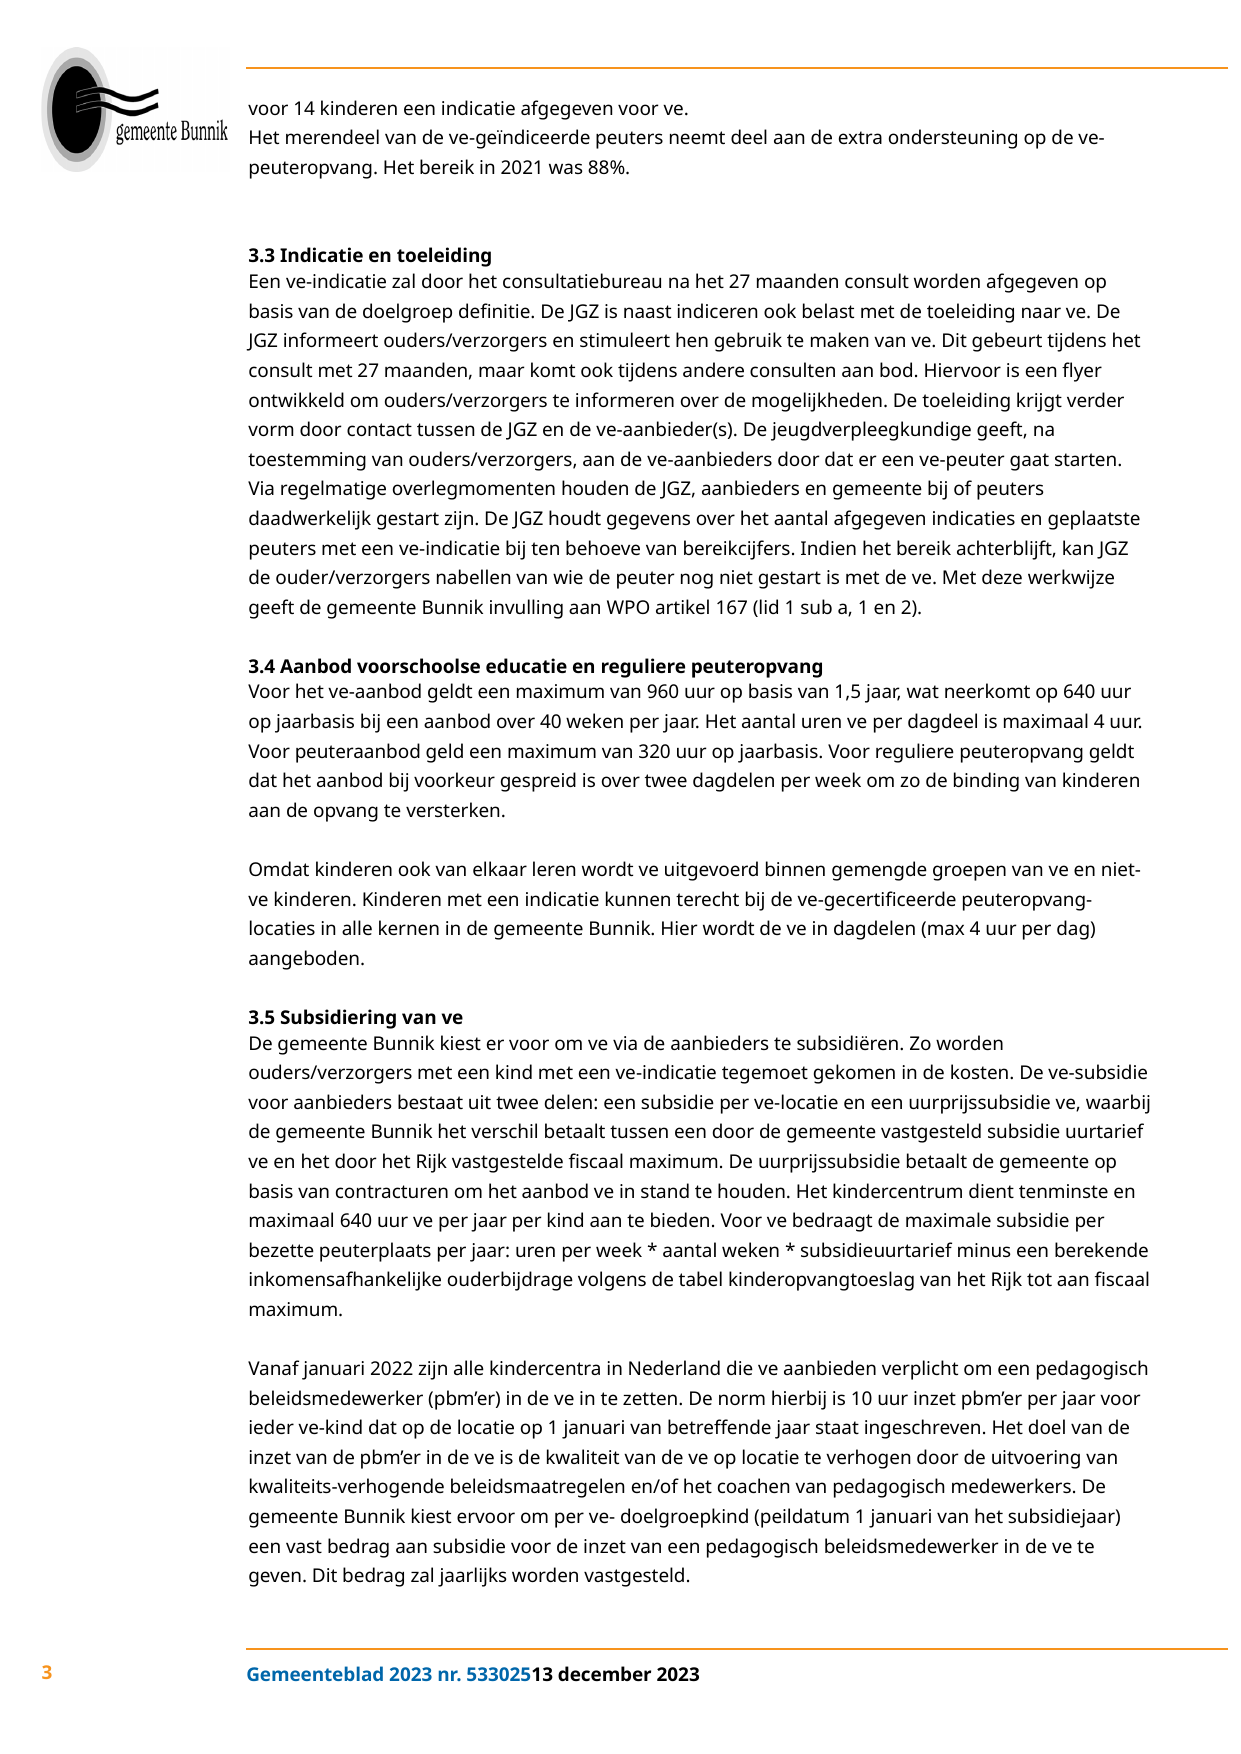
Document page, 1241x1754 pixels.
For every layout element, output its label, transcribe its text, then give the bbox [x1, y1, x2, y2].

text De gemeente Bunnik kiest er voor om ve via de aanbieders te subsidiëren. Zo worden ouders/verzorgers met een kind met een ve-indicatie tegemoet gekomen in de kosten. De ve-subsidie voor aanbieders bestaat uit twee delen: een subsidie per ve-locatie en een uurprijssubsidie ve, waarbij de gemeente Bunnik het verschil betaalt tussen een door de gemeente vastgesteld subsidie uurtarief ve en het door het Rijk vastgestelde fiscaal maximum. De uurprijssubsidie betaalt de gemeente op basis van contracturen om het aanbod ve in stand te houden. Het kindercentrum dient tenminste en maximaal 640 uur ve per jaar per kind aan te bieden. Voor ve bedraagt de maximale subsidie per bezette peuterplaats per jaar: uren per week * aantal weken * subsidieuurtarief minus een berekende inkomensafhankelijke ouderbijdrage volgens de tabel kinderopvangtoeslag van het Rijk tot aan fiscaal maximum. [248, 1030, 1152, 1322]
text Het merendeel van de ve-geïndiceerde peuters neemt deel aan de extra ondersteuning op de ve-peuteropvang. Het bereik in 2021 was 88%. [248, 124, 1152, 180]
text Voor het ve-aanbod geldt een maximum van 960 uur op basis van 1,5 jaar, wat neerkomt op 640 uur op jaarbasis bij een aanbod over 40 weken per jaar. Het aantal uren ve per dagdeel is maximaal 4 uur. Voor peuteraanbod geld een maximum van 320 uur op jaarbasis. Voor reguliere peuteropvang geldt dat het aanbod bij voorkeur gespreid is over twee dagdelen per week om zo de binding van kinderen aan de opvang te versterken. [248, 679, 1152, 823]
text voor 14 kinderen een indicatie afgegeven voor ve. [248, 95, 1152, 121]
text 3.5 Subsidiering van ve [248, 1004, 1152, 1030]
picture [41, 47, 231, 172]
text Een ve-indicatie zal door het consultatiebureau na het 27 maanden consult worden afgegeven op basis van de doelgroep definitie. De JGZ is naast indiceren ook belast met de toeleiding naar ve. De JGZ informeert ouders/verzorgers en stimuleert hen gebruik te maken van ve. Dit gebeurt tijdens het consult met 27 maanden, maar komt ook tijdens andere consulten aan bod. Hiervoor is een flyer ontwikkeld om ouders/verzorgers te informeren over de mogelijkheden. De toeleiding krijgt verder vorm door contact tussen de JGZ en de ve-aanbieder(s). De jeugdverpleegkundige geeft, na toestemming van ouders/verzorgers, aan de ve-aanbieders door dat er een ve-peuter gaat starten. Via regelmatige overlegmomenten houden de JGZ, aanbieders en gemeente bij of peuters daadwerkelijk gestart zijn. De JGZ houdt gegevens over het aantal afgegeven indicaties en geplaatste peuters met een ve-indicatie bij ten behoeve van bereikcijfers. Indien het bereik achterblijft, kan JGZ de ouder/verzorgers nabellen van wie de peuter nog niet gestart is met de ve. Met deze werkwijze geeft de gemeente Bunnik invulling aan WPO artikel 167 (lid 1 sub a, 1 en 2). [248, 268, 1152, 619]
text Vanaf januari 2022 zijn alle kindercentra in Nederland die ve aanbieden verplicht om een pedagogisch beleidsmedewerker (pbm’er) in de ve in te zetten. De norm hierbij is 10 uur inzet pbm’er per jaar voor ieder ve-kind dat op de locatie op 1 januari van betreffende jaar staat ingeschreven. Het doel van de inzet van de pbm’er in de ve is de kwaliteit van de ve op locatie te verhogen door de uitvoering van kwaliteits-verhogende beleidsmaatregelen en/of het coachen van pedagogisch medewerkers. De gemeente Bunnik kiest ervoor om per ve- doelgroepkind (peildatum 1 januari van het subsidiejaar) een vast bedrag aan subsidie voor de inzet van een pedagogisch beleidsmedewerker in de ve te geven. Dit bedrag zal jaarlijks worden vastgesteld. [248, 1355, 1152, 1588]
text 3.4 Aanbod voorschoolse educatie en reguliere peuteropvang [248, 653, 1152, 679]
text Omdat kinderen ook van elkaar leren wordt ve uitgevoerd binnen gemengde groepen van ve en niet-ve kinderen. Kinderen met een indicatie kunnen terecht bij de ve-gecertificeerde peuteropvang-locaties in alle kernen in de gemeente Bunnik. Hier wordt de ve in dagdelen (max 4 uur per dag) aangeboden. [248, 856, 1152, 971]
text 3.3 Indicatie en toeleiding [248, 243, 1152, 268]
